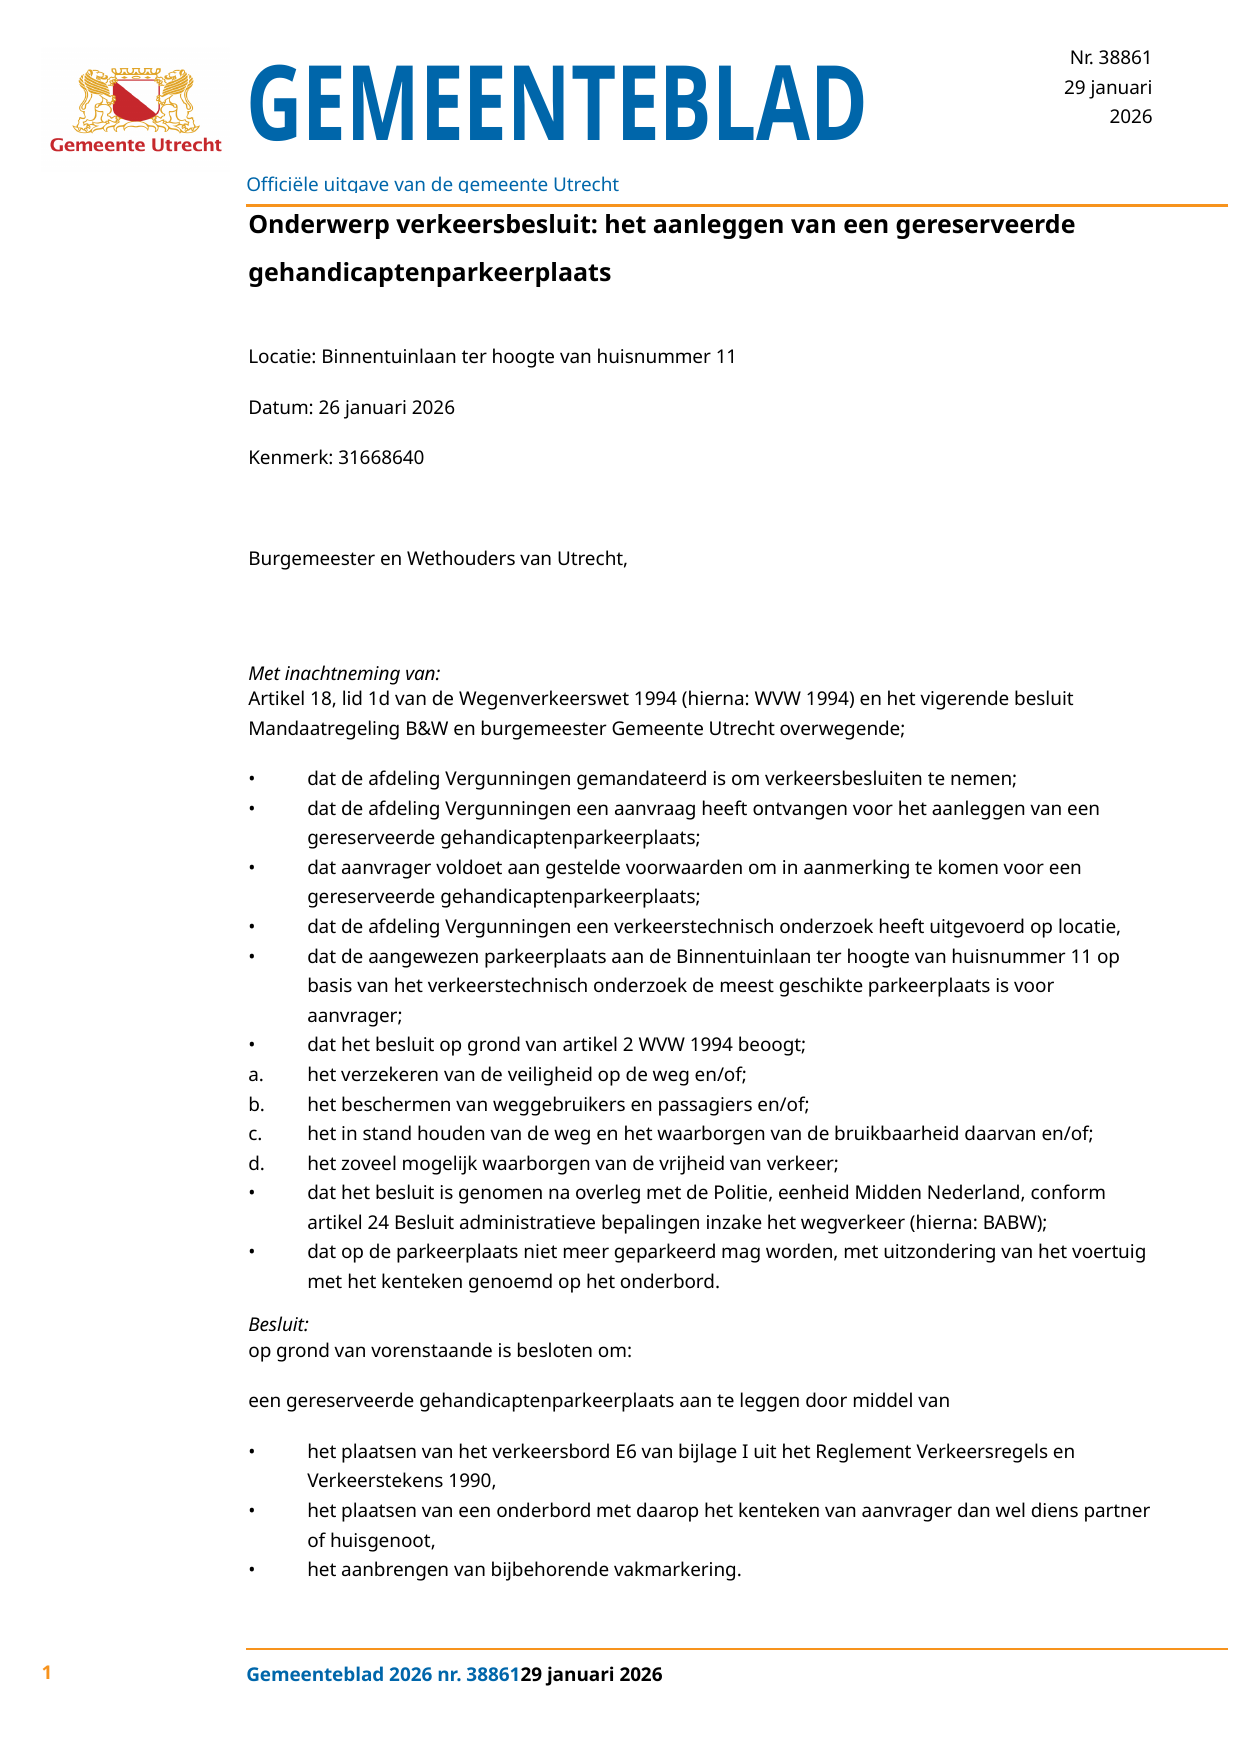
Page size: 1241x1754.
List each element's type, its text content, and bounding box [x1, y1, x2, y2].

list dat de afdeling Vergunningen een verkeerstechnisch onderzoek heeft uitgevoerd op locatie, [248, 913, 1152, 939]
list dat de aangewezen parkeerplaats aan de Binnentuinlaan ter hoogte van huisnummer 11 op basis van het verkeerstechnisch onderzoek de meest geschikte parkeerplaats is voor aanvrager; [248, 943, 1152, 1028]
text Locatie: Binnentuinlaan ter hoogte van huisnummer 11 [248, 344, 1152, 369]
text Besluit: [248, 1311, 1152, 1337]
picture [41, 47, 231, 172]
list het in stand houden van de weg en het waarborgen van de bruikbaarheid daarvan en/of; [248, 1120, 1152, 1146]
list het verzekeren van de veiligheid op de weg en/of; [248, 1061, 1152, 1087]
list dat de afdeling Vergunningen gemandateerd is om verkeersbesluiten te nemen; [248, 765, 1152, 791]
list het zoveel mogelijk waarborgen van de vrijheid van verkeer; [248, 1150, 1152, 1176]
text Kenmerk: 31668640 [248, 444, 1152, 470]
list het aanbrengen van bijbehorende vakmarkering. [248, 1556, 1152, 1582]
text een gereserveerde gehandicaptenparkeerplaats aan te leggen door middel van [248, 1388, 1152, 1413]
list dat aanvrager voldoet aan gestelde voorwaarden om in aanmerking te komen voor een gereserveerde gehandicaptenparkeerplaats; [248, 854, 1152, 909]
list dat op de parkeerplaats niet meer geparkeerd mag worden, met uitzondering van het voertuig met het kenteken genoemd op het onderbord. [248, 1239, 1152, 1294]
text Met inachtneming van: [248, 660, 1152, 685]
list dat het besluit op grond van artikel 2 WVW 1994 beoogt; [248, 1032, 1152, 1057]
text Artikel 18, lid 1d van de Wegenverkeerswet 1994 (hierna: WVW 1994) en het vigerende besluit Mandaatregeling B&W en burgemeester Gemeente Utrecht overwegende; [248, 685, 1152, 741]
text Onderwerp verkeersbesluit: het aanleggen van een gereserveerde gehandicaptenparkeerplaats [248, 207, 1152, 288]
list dat de afdeling Vergunningen een aanvraag heeft ontvangen voor het aanleggen van een gereserveerde gehandicaptenparkeerplaats; [248, 795, 1152, 850]
list het plaatsen van een onderbord met daarop het kenteken van aanvrager dan wel diens partner of huisgenoot, [248, 1497, 1152, 1552]
text Datum: 26 januari 2026 [248, 394, 1152, 420]
list het plaatsen van het verkeersbord E6 van bijlage I uit het Reglement Verkeersregels en Verkeerstekens 1990, [248, 1438, 1152, 1493]
list het beschermen van weggebruikers en passagiers en/of; [248, 1091, 1152, 1117]
list dat het besluit is genomen na overleg met de Politie, eenheid Midden Nederland, conform artikel 24 Besluit administratieve bepalingen inzake het wegverkeer (hierna: BABW); [248, 1179, 1152, 1235]
text Burgemeester en Wethouders van Utrecht, [248, 545, 1152, 571]
text op grond van vorenstaande is besloten om: [248, 1337, 1152, 1363]
